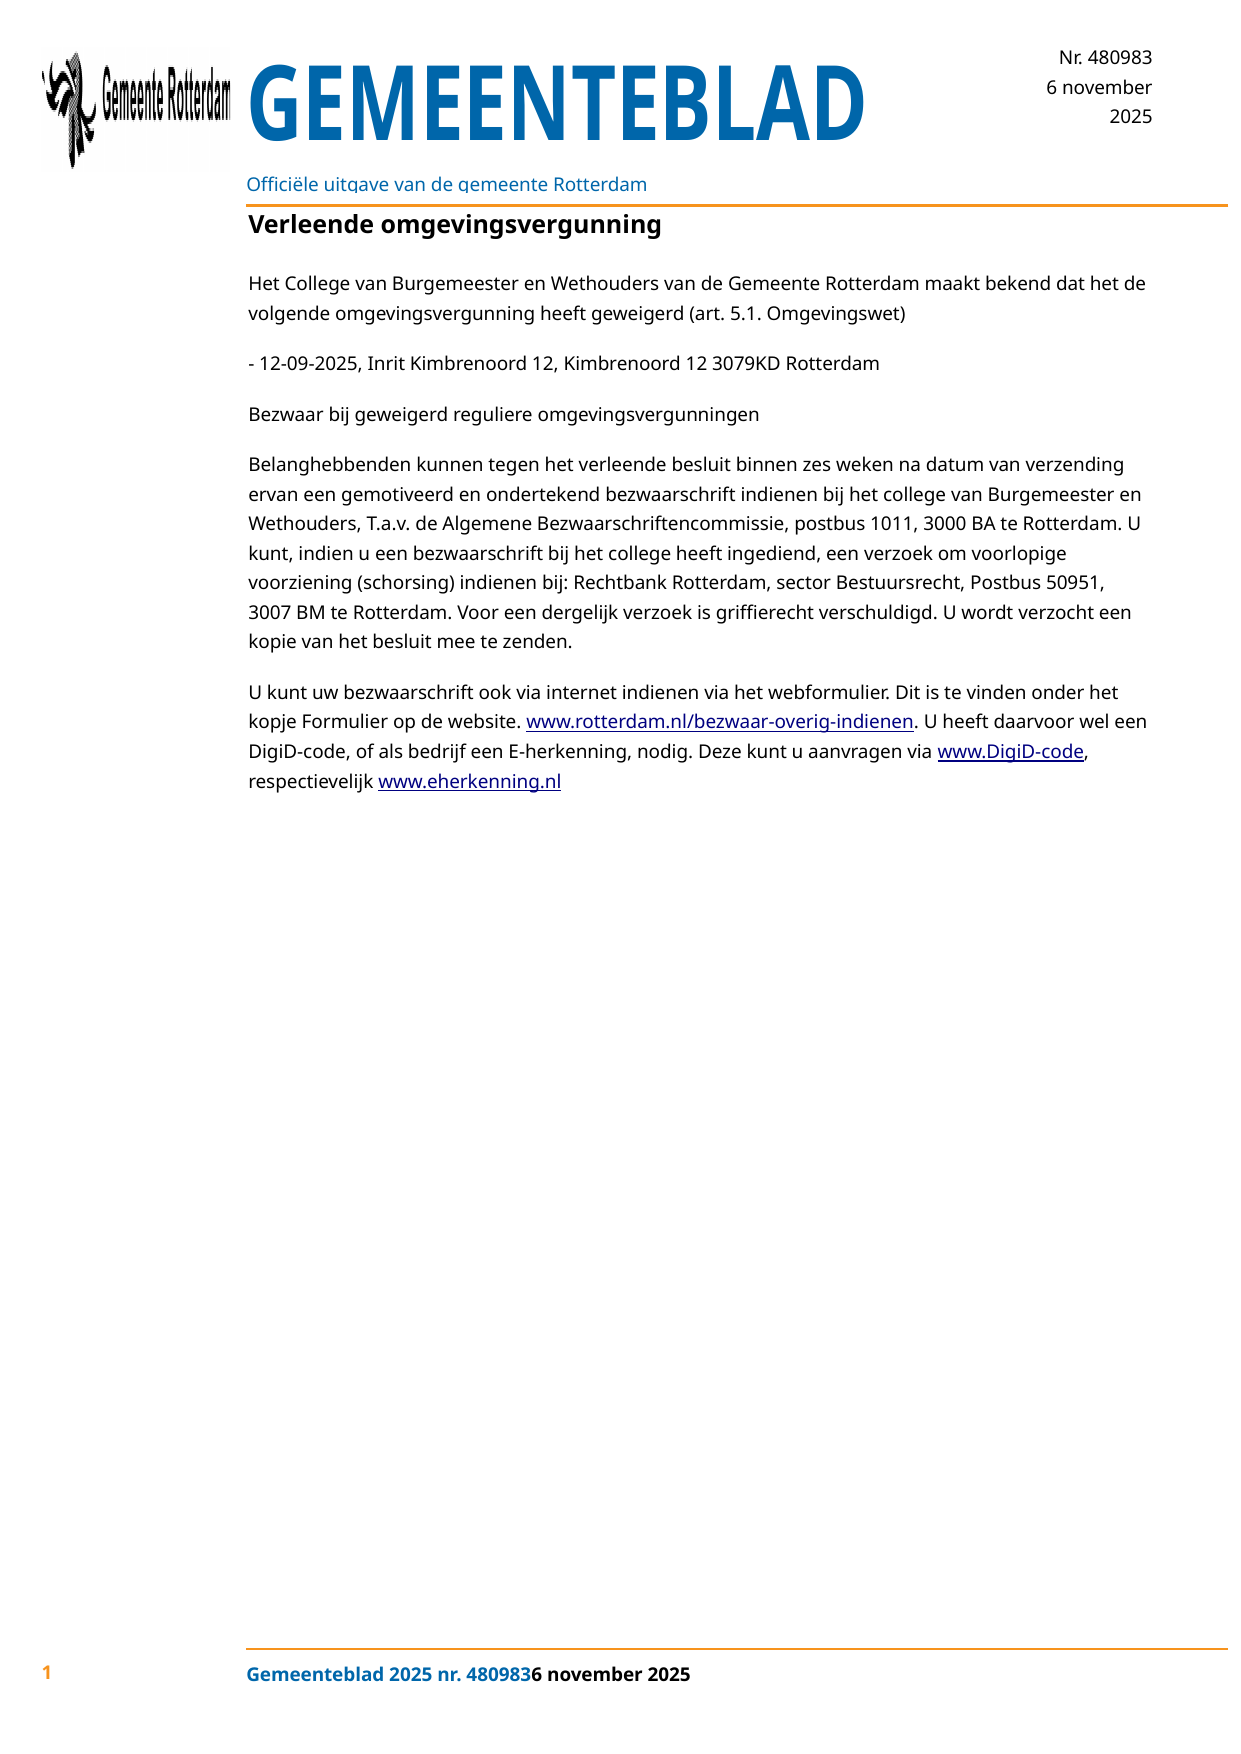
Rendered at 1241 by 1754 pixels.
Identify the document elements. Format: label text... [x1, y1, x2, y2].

text U kunt uw bezwaarschrift ook via internet indienen via het webformulier. Dit is te vinden onder het kopje Formulier op de website. www.rotterdam.nl/bezwaar-overig-indienen. U heeft daarvoor wel een DigiD-code, of als bedrijf een E-herkenning, nodig. Deze kunt u aanvragen via www.DigiD-code, respectievelijk www.eherkenning.nl [248, 679, 1152, 793]
text - 12-09-2025, Inrit Kimbrenoord 12, Kimbrenoord 12 3079KD Rotterdam [248, 350, 1152, 376]
picture [41, 47, 231, 172]
text Belanghebbenden kunnen tegen het verleende besluit binnen zes weken na datum van verzending ervan een gemotiveerd en ondertekend bezwaarschrift indienen bij het college van Burgemeester en Wethouders, T.a.v. de Algemene Bezwaarschriftencommissie, postbus 1011, 3000 BA te Rotterdam. U kunt, indien u een bezwaarschrift bij het college heeft ingediend, een verzoek om voorlopige voorziening (schorsing) indienen bij: Rechtbank Rotterdam, sector Bestuursrecht, Postbus 50951, 3007 BM te Rotterdam. Voor een dergelijk verzoek is griffierecht verschuldigd. U wordt verzocht een kopie van het besluit mee te zenden. [248, 451, 1152, 654]
text Het College van Burgemeester en Wethouders van de Gemeente Rotterdam maakt bekend dat het de volgende omgevingsvergunning heeft geweigerd (art. 5.1. Omgevingswet) [248, 270, 1152, 326]
text Verleende omgevingsvergunning [248, 207, 1152, 241]
text Bezwaar bij geweigerd reguliere omgevingsvergunningen [248, 401, 1152, 426]
